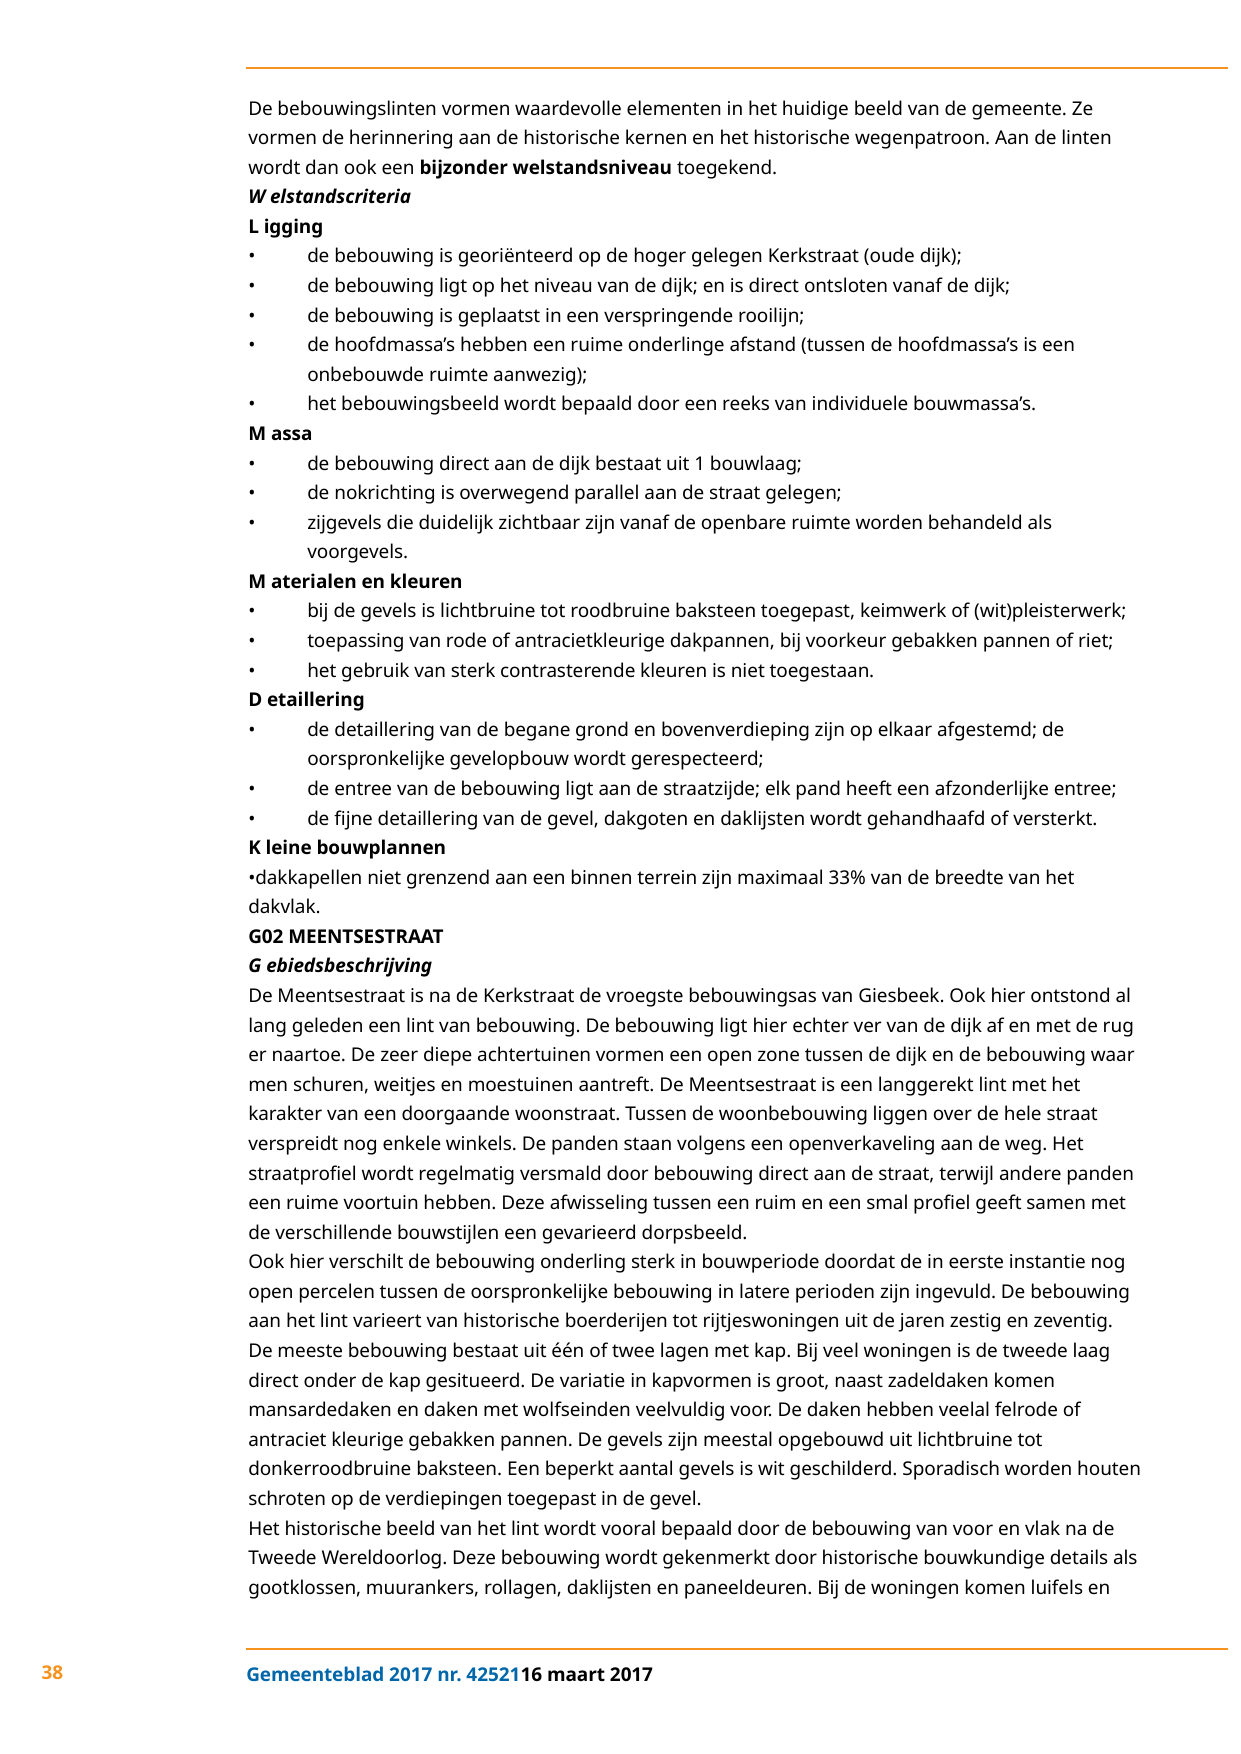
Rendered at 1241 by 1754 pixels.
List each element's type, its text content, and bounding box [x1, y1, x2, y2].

list de bebouwing is geplaatst in een verspringende rooilijn; [248, 302, 1152, 328]
list het gebruik van sterk contrasterende kleuren is niet toegestaan. [248, 657, 1152, 683]
text De Meentsestraat is na de Kerkstraat de vroegste bebouwingsas van Giesbeek. Ook hier ontstond al lang geleden een lint van bebouwing. De bebouwing ligt hier echter ver van de dijk af en met de rug er naartoe. De zeer diepe achtertuinen vormen een open zone tussen de dijk en de bebouwing waar men schuren, weitjes en moestuinen aantreft. De Meentsestraat is een langgerekt lint met het karakter van een doorgaande woonstraat. Tussen de woonbebouwing liggen over de hele straat verspreidt nog enkele winkels. De panden staan volgens een openverkaveling aan de weg. Het straatprofiel wordt regelmatig versmald door bebouwing direct aan de straat, terwijl andere panden een ruime voortuin hebben. Deze afwisseling tussen een ruim en een smal profiel geeft samen met de verschillende bouwstijlen een gevarieerd dorpsbeeld. [248, 982, 1152, 1245]
text G ebiedsbeschrijving [248, 953, 1152, 978]
list toepassing van rode of antracietkleurige dakpannen, bij voorkeur gebakken pannen of riet; [248, 627, 1152, 653]
list zijgevels die duidelijk zichtbaar zijn vanaf de openbare ruimte worden behandeld als voorgevels. [248, 509, 1152, 564]
text Het historische beeld van het lint wordt vooral bepaald door de bebouwing van voor en vlak na de Tweede Wereldoorlog. Deze bebouwing wordt gekenmerkt door historische bouwkundige details als gootklossen, muurankers, rollagen, daklijsten en paneeldeuren. Bij de woningen komen luifels en [248, 1515, 1152, 1600]
picture [41, 47, 231, 172]
text M assa [248, 420, 1152, 446]
text G02 MEENTSESTRAAT [248, 923, 1152, 949]
list de bebouwing direct aan de dijk bestaat uit 1 bouwlaag; [248, 450, 1152, 476]
list de bebouwing is georiënteerd op de hoger gelegen Kerkstraat (oude dijk); [248, 243, 1152, 268]
list de detaillering van de begane grond en bovenverdieping zijn op elkaar afgestemd; de oorspronkelijke gevelopbouw wordt gerespecteerd; [248, 716, 1152, 771]
text De meeste bebouwing bestaat uit één of twee lagen met kap. Bij veel woningen is de tweede laag direct onder de kap gesitueerd. De variatie in kapvormen is groot, naast zadeldaken komen mansardedaken en daken met wolfseinden veelvuldig voor. De daken hebben veelal felrode of antraciet kleurige gebakken pannen. De gevels zijn meestal opgebouwd uit lichtbruine tot donkerroodbruine baksteen. Een beperkt aantal gevels is wit geschilderd. Sporadisch worden houten schroten op de verdiepingen toegepast in de gevel. [248, 1337, 1152, 1511]
list de hoofdmassa’s hebben een ruime onderlinge afstand (tussen de hoofdmassa’s is een onbebouwde ruimte aanwezig); [248, 331, 1152, 387]
list de fijne detaillering van de gevel, dakgoten en daklijsten wordt gehandhaafd of versterkt. [248, 805, 1152, 831]
text M aterialen en kleuren [248, 568, 1152, 594]
text K leine bouwplannen [248, 834, 1152, 860]
list bij de gevels is lichtbruine tot roodbruine baksteen toegepast, keimwerk of (wit)pleisterwerk; [248, 598, 1152, 623]
text D etaillering [248, 686, 1152, 712]
list het bebouwingsbeeld wordt bepaald door een reeks van individuele bouwmassa’s. [248, 391, 1152, 416]
text De bebouwingslinten vormen waardevolle elementen in het huidige beeld van de gemeente. Ze vormen de herinnering aan de historische kernen en het historische wegenpatroon. Aan de linten wordt dan ook een bijzonder welstandsniveau toegekend. [248, 95, 1152, 180]
text L igging [248, 213, 1152, 239]
text W elstandscriteria [248, 183, 1152, 209]
text Ook hier verschilt de bebouwing onderling sterk in bouwperiode doordat de in eerste instantie nog open percelen tussen de oorspronkelijke bebouwing in latere perioden zijn ingevuld. De bebouwing aan het lint varieert van historische boerderijen tot rijtjeswoningen uit de jaren zestig en zeventig. [248, 1248, 1152, 1333]
list de entree van de bebouwing ligt aan de straatzijde; elk pand heeft een afzonderlijke entree; [248, 775, 1152, 801]
list de nokrichting is overwegend parallel aan de straat gelegen; [248, 479, 1152, 505]
list de bebouwing ligt op het niveau van de dijk; en is direct ontsloten vanaf de dijk; [248, 272, 1152, 298]
text •dakkapellen niet grenzend aan een binnen terrein zijn maximaal 33% van de breedte van het dakvlak. [248, 864, 1152, 919]
